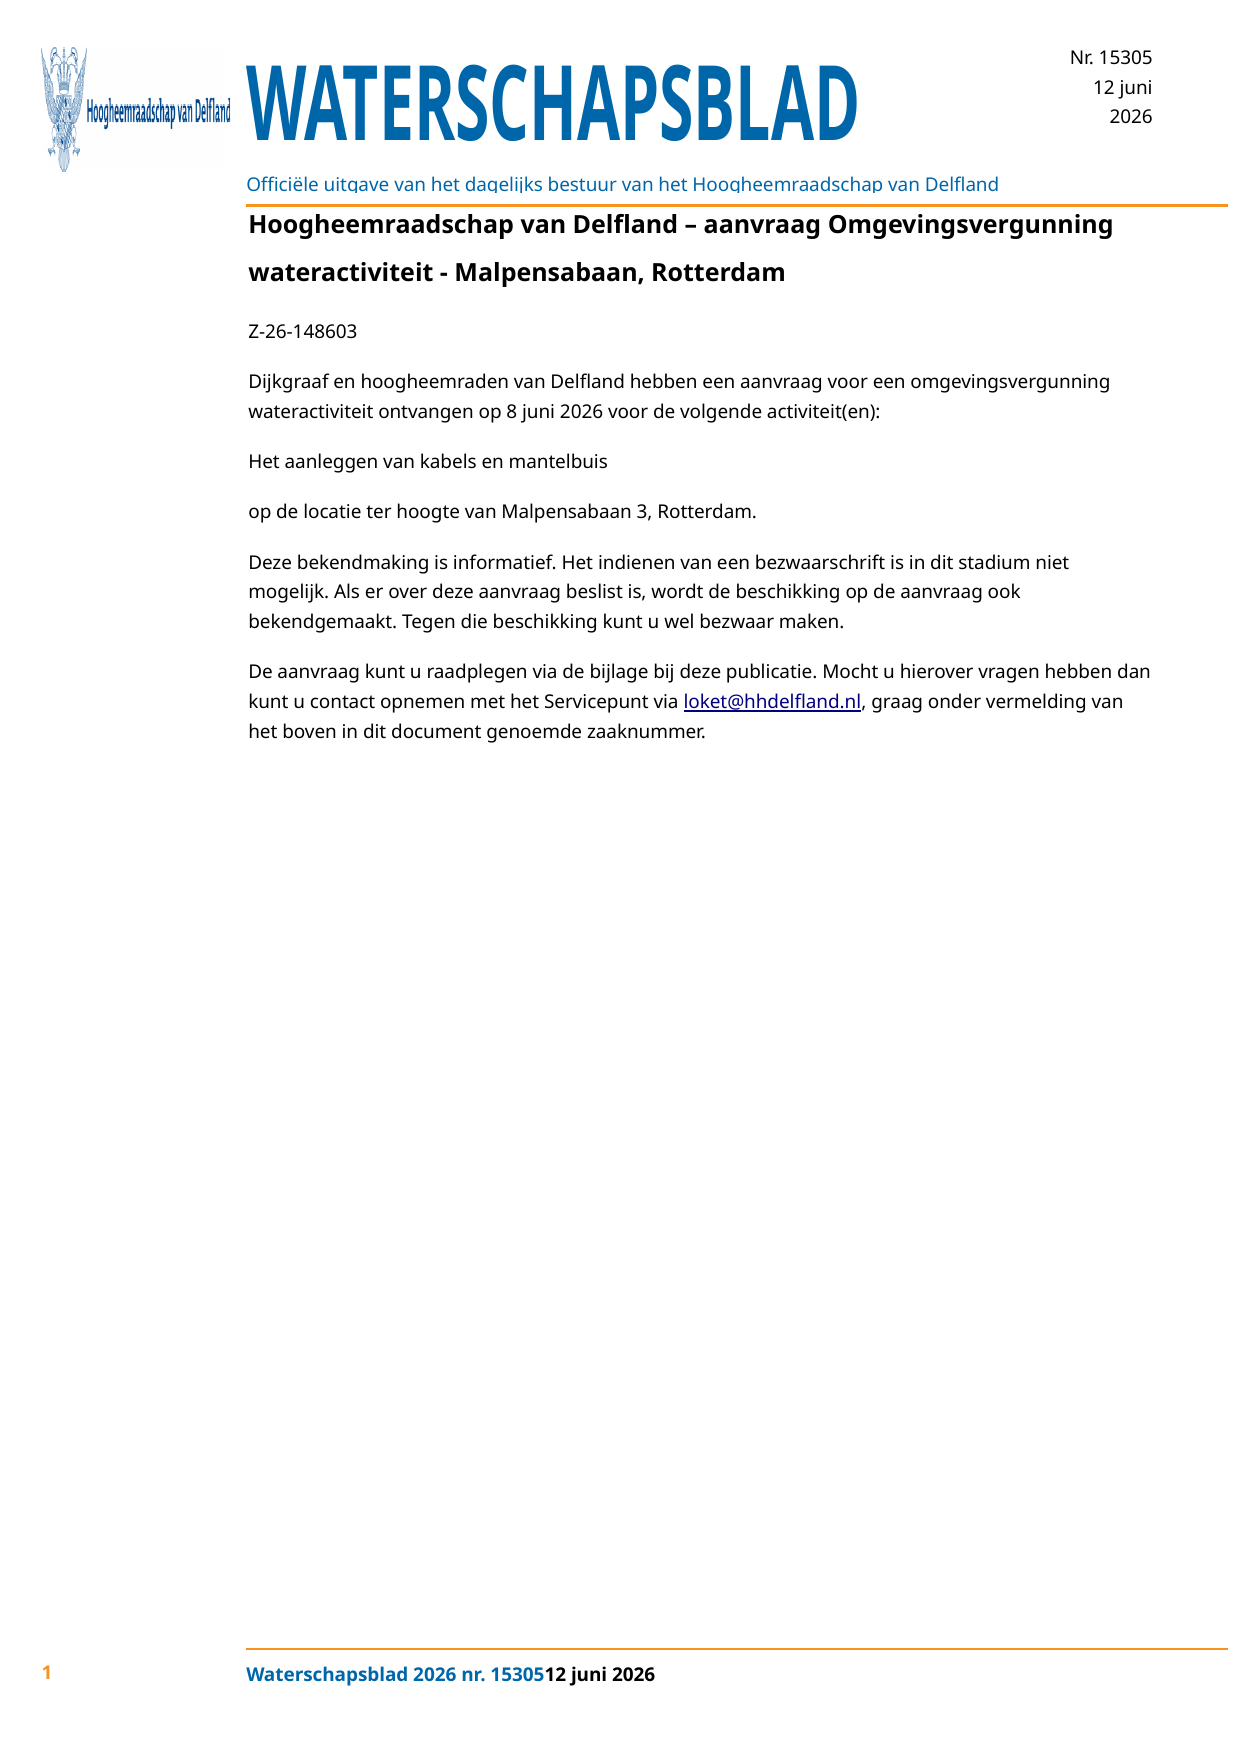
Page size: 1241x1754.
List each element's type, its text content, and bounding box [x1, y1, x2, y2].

picture [41, 47, 231, 172]
text Dijkgraaf en hoogheemraden van Delfland hebben een aanvraag voor een omgevingsvergunning wateractiviteit ontvangen op 8 juni 2026 voor de volgende activiteit(en): [248, 368, 1152, 424]
text De aanvraag kunt u raadplegen via de bijlage bij deze publicatie. Mocht u hierover vragen hebben dan kunt u contact opnemen met het Servicepunt via loket@hhdelfland.nl, graag onder vermelding van het boven in dit document genoemde zaaknummer. [248, 659, 1152, 744]
text Z-26-148603 [248, 318, 1152, 344]
text Het aanleggen van kabels en mantelbuis [248, 448, 1152, 474]
text Deze bekendmaking is informatief. Het indienen van een bezwaarschrift is in dit stadium niet mogelijk. Als er over deze aanvraag beslist is, wordt de beschikking op de aanvraag ook bekendgemaakt. Tegen die beschikking kunt u wel bezwaar maken. [248, 549, 1152, 634]
text Hoogheemraadschap van Delfland – aanvraag Omgevingsvergunning wateractiviteit - Malpensabaan, Rotterdam [248, 207, 1152, 288]
text op de locatie ter hoogte van Malpensabaan 3, Rotterdam. [248, 499, 1152, 524]
